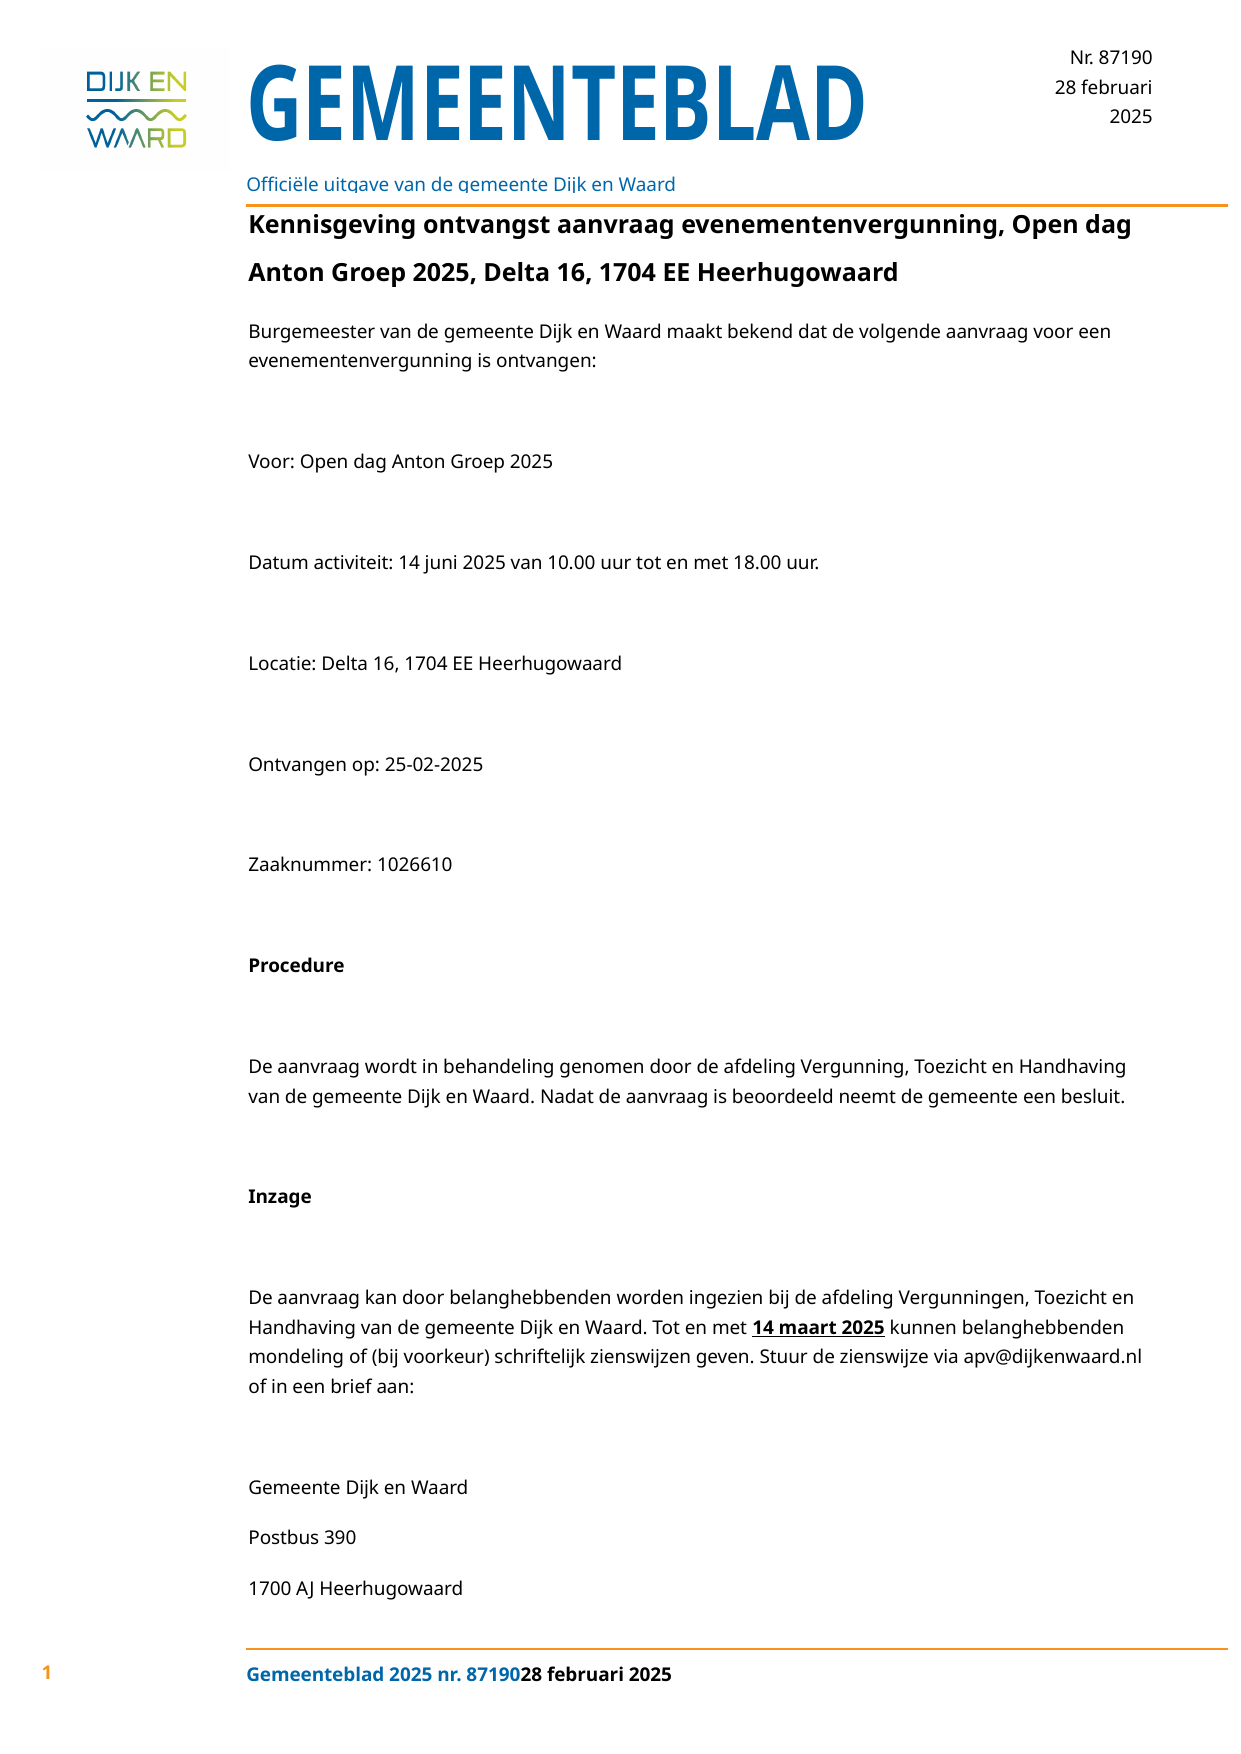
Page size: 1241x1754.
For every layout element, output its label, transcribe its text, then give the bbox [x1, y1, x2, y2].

text De aanvraag kan door belanghebbenden worden ingezien bij de afdeling Vergunningen, Toezicht en Handhaving van de gemeente Dijk en Waard. Tot en met 14 maart 2025 kunnen belanghebbenden mondeling of (bij voorkeur) schriftelijk zienswijzen geven. Stuur de zienswijze via apv@dijkenwaard.nl of in een brief aan: [248, 1284, 1152, 1399]
text Voor: Open dag Anton Groep 2025 [248, 448, 1152, 474]
picture [41, 47, 231, 172]
text Zaaknummer: 1026610 [248, 852, 1152, 877]
text Postbus 390 [248, 1524, 1152, 1550]
text Locatie: Delta 16, 1704 EE Heerhugowaard [248, 650, 1152, 676]
text Procedure [248, 952, 1152, 978]
text 1700 AJ Heerhugowaard [248, 1575, 1152, 1601]
text Ontvangen op: 25-02-2025 [248, 751, 1152, 777]
text Datum activiteit: 14 juni 2025 van 10.00 uur tot en met 18.00 uur. [248, 549, 1152, 575]
text Inzage [248, 1184, 1152, 1209]
text Gemeente Dijk en Waard [248, 1474, 1152, 1500]
text Burgemeester van de gemeente Dijk en Waard maakt bekend dat de volgende aanvraag voor een evenementenvergunning is ontvangen: [248, 318, 1152, 373]
text Kennisgeving ontvangst aanvraag evenementenvergunning, Open dag Anton Groep 2025, Delta 16, 1704 EE Heerhugowaard [248, 207, 1152, 288]
text De aanvraag wordt in behandeling genomen door de afdeling Vergunning, Toezicht en Handhaving van de gemeente Dijk en Waard. Nadat de aanvraag is beoordeeld neemt de gemeente een besluit. [248, 1053, 1152, 1109]
